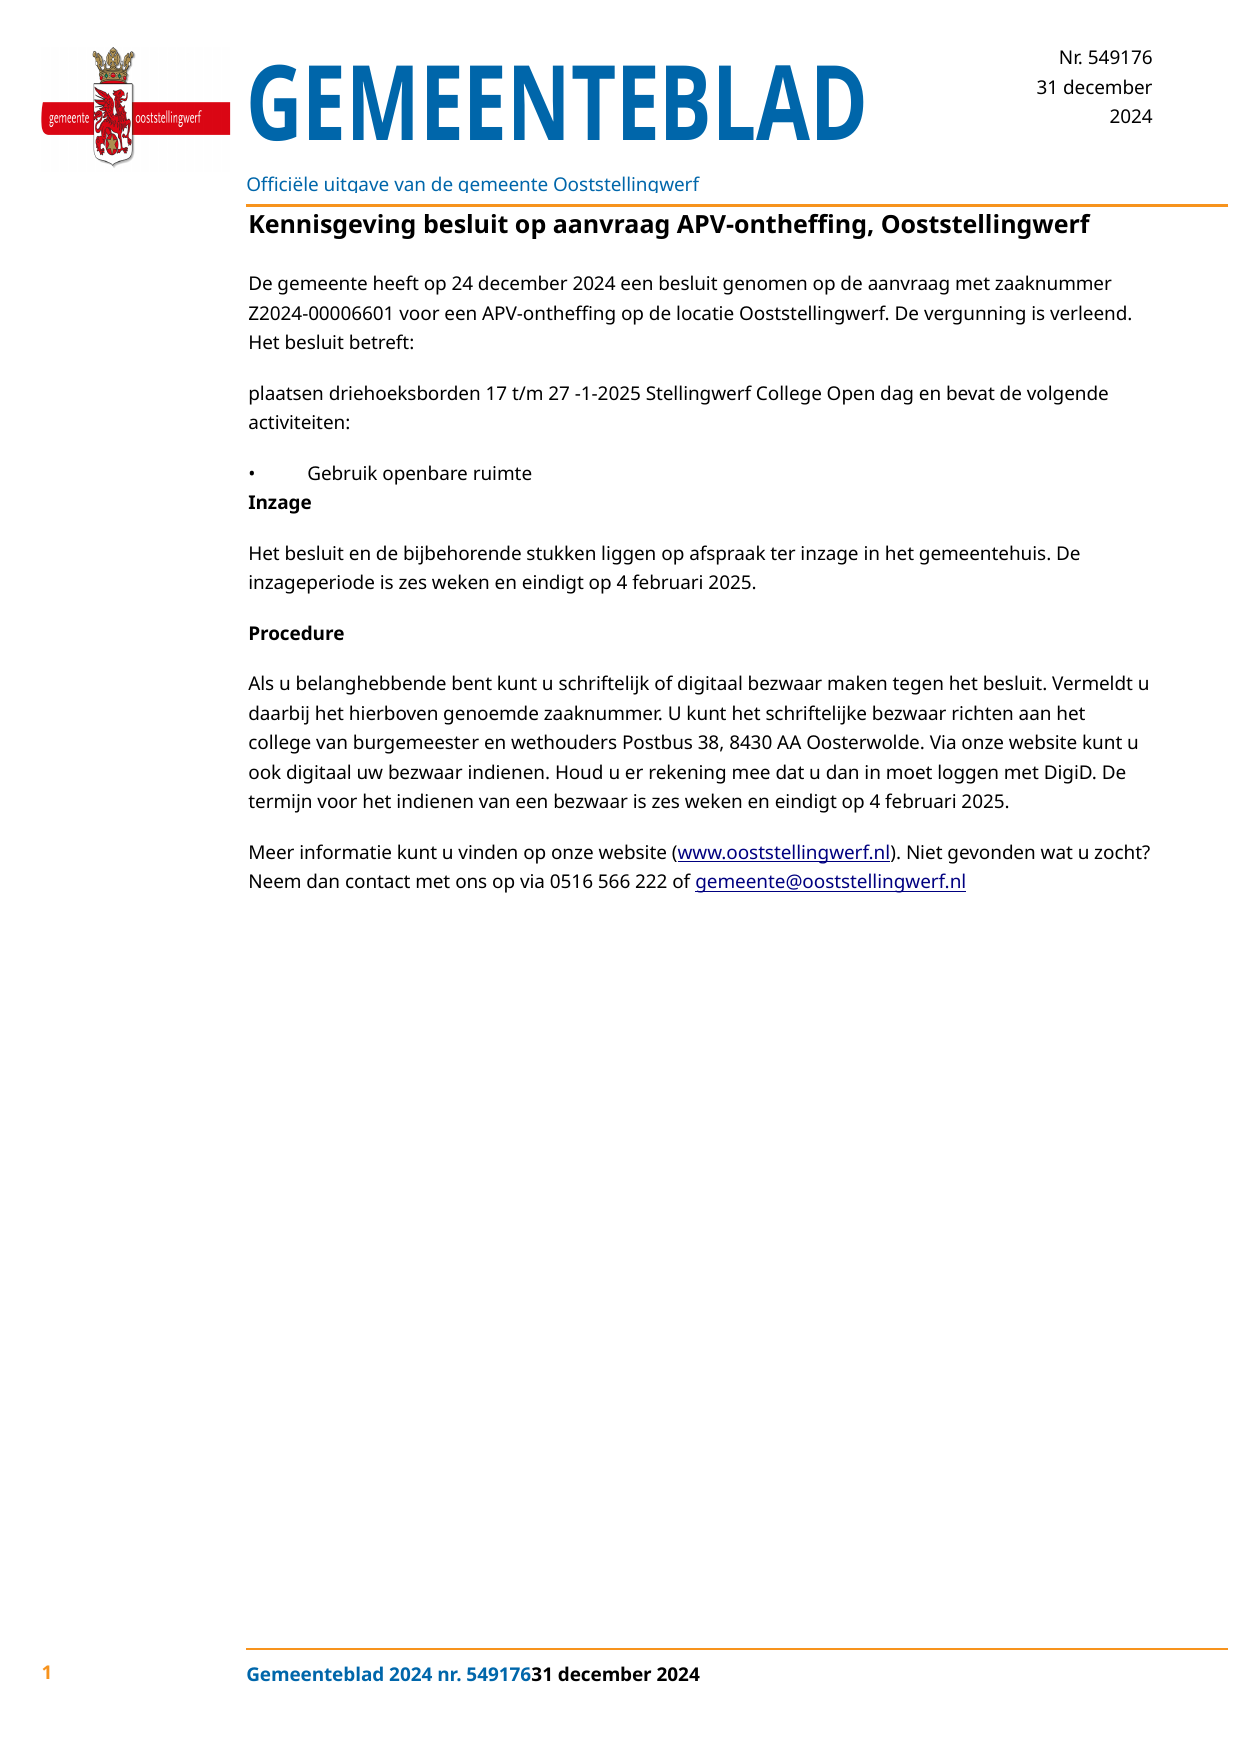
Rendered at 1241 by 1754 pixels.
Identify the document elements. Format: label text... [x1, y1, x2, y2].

text Als u belanghebbende bent kunt u schriftelijk of digitaal bezwaar maken tegen het besluit. Vermeldt u daarbij het hierboven genoemde zaaknummer. U kunt het schriftelijke bezwaar richten aan het college van burgemeester en wethouders Postbus 38, 8430 AA Oosterwolde. Via onze website kunt u ook digitaal uw bezwaar indienen. Houd u er rekening mee dat u dan in moet loggen met DigiD. De termijn voor het indienen van een bezwaar is zes weken en eindigt op 4 februari 2025. [248, 670, 1152, 814]
text plaatsen driehoeksborden 17 t/m 27 -1-2025 Stellingwerf College Open dag en bevat de volgende activiteiten: [248, 380, 1152, 435]
text Inzage [248, 489, 1152, 515]
picture [41, 47, 231, 172]
text De gemeente heeft op 24 december 2024 een besluit genomen op de aanvraag met zaaknummer Z2024-00006601 voor een APV-ontheffing op de locatie Ooststellingwerf. De vergunning is verleend. Het besluit betreft: [248, 270, 1152, 355]
list Gebruik openbare ruimte [248, 460, 1152, 486]
text Procedure [248, 620, 1152, 646]
text Meer informatie kunt u vinden op onze website (www.ooststellingwerf.nl). Niet gevonden wat u zocht? Neem dan contact met ons op via 0516 566 222 of gemeente@ooststellingwerf.nl [248, 839, 1152, 894]
text Kennisgeving besluit op aanvraag APV-ontheffing, Ooststellingwerf [248, 207, 1152, 241]
text Het besluit en de bijbehorende stukken liggen op afspraak ter inzage in het gemeentehuis. De inzageperiode is zes weken en eindigt op 4 februari 2025. [248, 540, 1152, 595]
